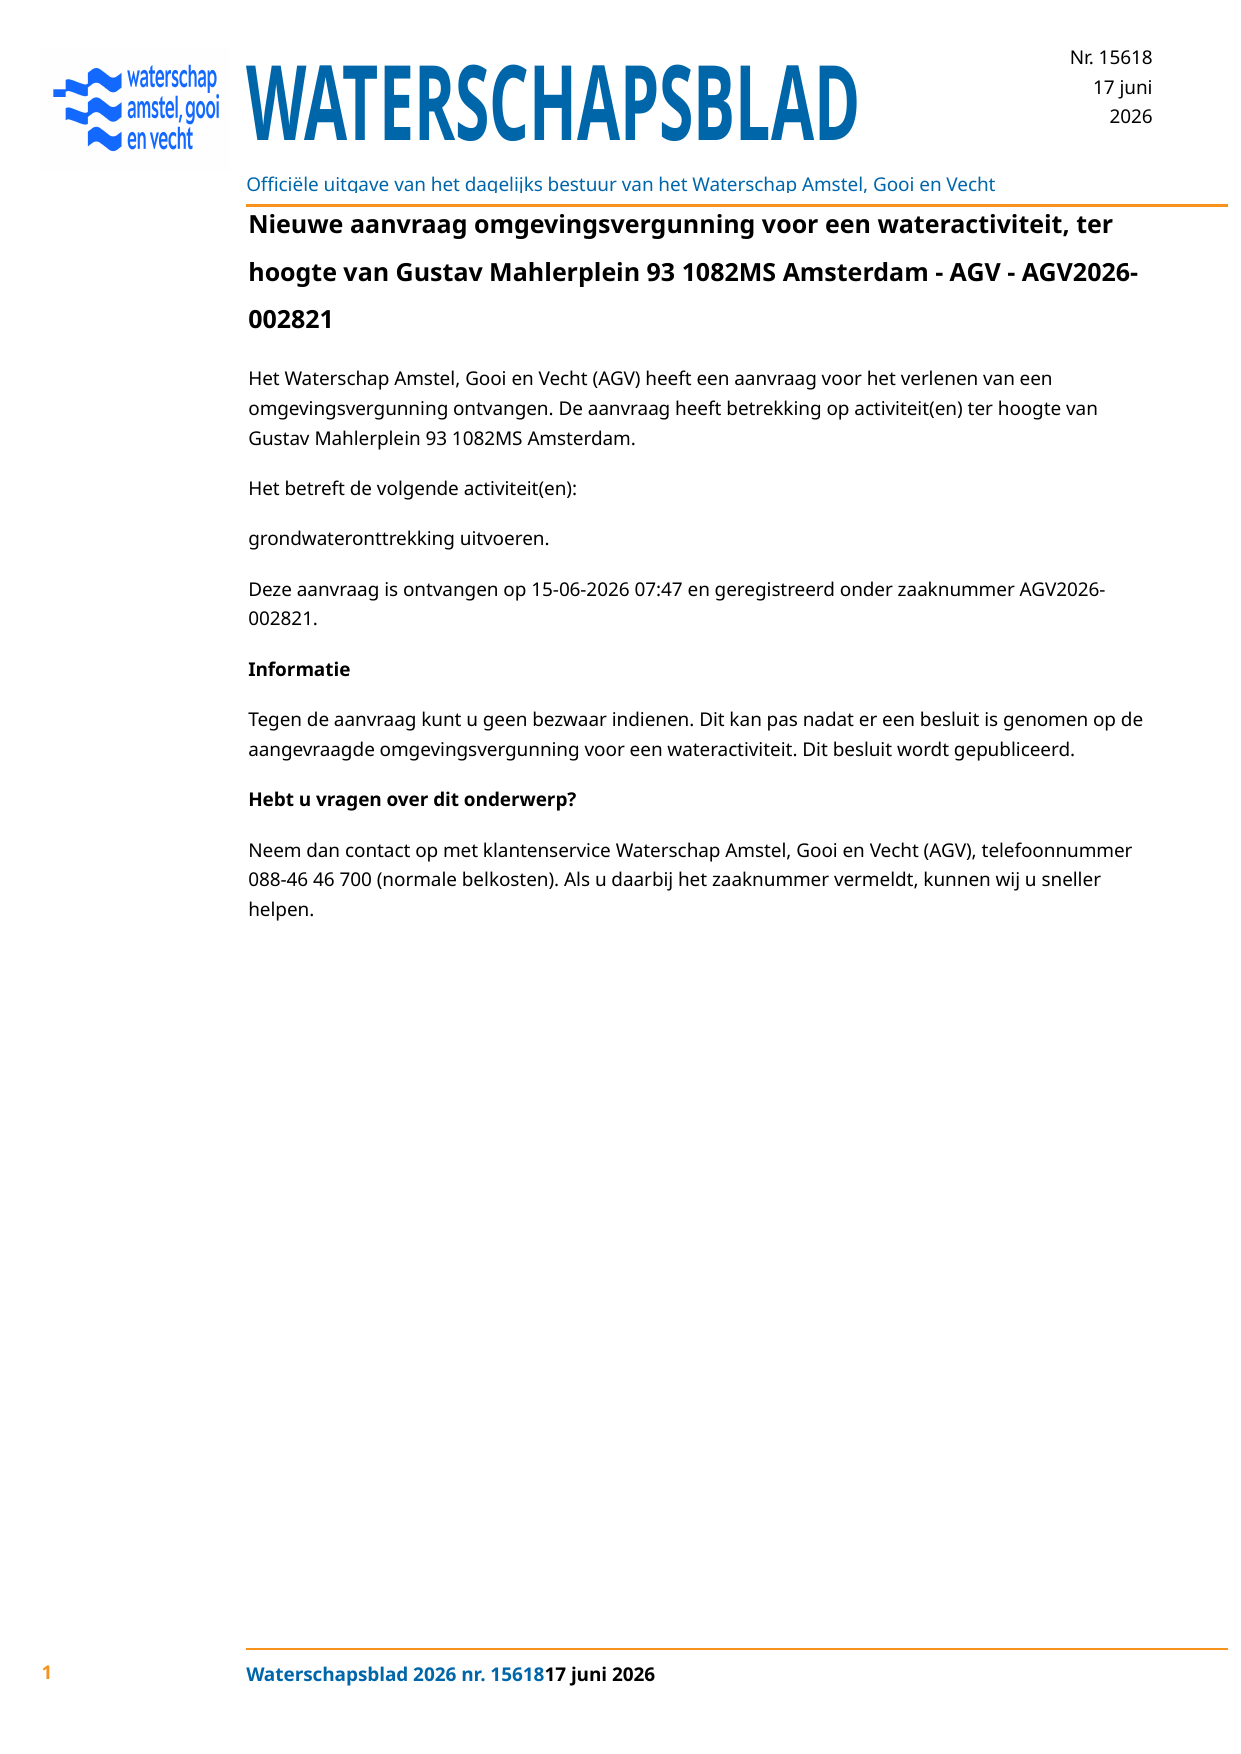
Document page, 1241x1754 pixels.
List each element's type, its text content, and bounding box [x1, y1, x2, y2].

text Informatie [248, 656, 1152, 682]
text Het betreft de volgende activiteit(en): [248, 475, 1152, 501]
text grondwateronttrekking uitvoeren. [248, 526, 1152, 551]
text Deze aanvraag is ontvangen op 15-06-2026 07:47 en geregistreerd onder zaaknummer AGV2026-002821. [248, 576, 1152, 631]
text Hebt u vragen over dit onderwerp? [248, 786, 1152, 812]
picture [41, 47, 231, 172]
text Het Waterschap Amstel, Gooi en Vecht (AGV) heeft een aanvraag voor het verlenen van een omgevingsvergunning ontvangen. De aanvraag heeft betrekking op activiteit(en) ter hoogte van Gustav Mahlerplein 93 1082MS Amsterdam. [248, 366, 1152, 450]
text Nieuwe aanvraag omgevingsvergunning voor een wateractiviteit, ter hoogte van Gustav Mahlerplein 93 1082MS Amsterdam - AGV - AGV2026-002821 [248, 207, 1152, 336]
text Neem dan contact op met klantenservice Waterschap Amstel, Gooi en Vecht (AGV), telefoonnummer 088-46 46 700 (normale belkosten). Als u daarbij het zaaknummer vermeldt, kunnen wij u sneller helpen. [248, 837, 1152, 922]
text Tegen de aanvraag kunt u geen bezwaar indienen. Dit kan pas nadat er een besluit is genomen op de aangevraagde omgevingsvergunning voor een wateractiviteit. Dit besluit wordt gepubliceerd. [248, 706, 1152, 762]
